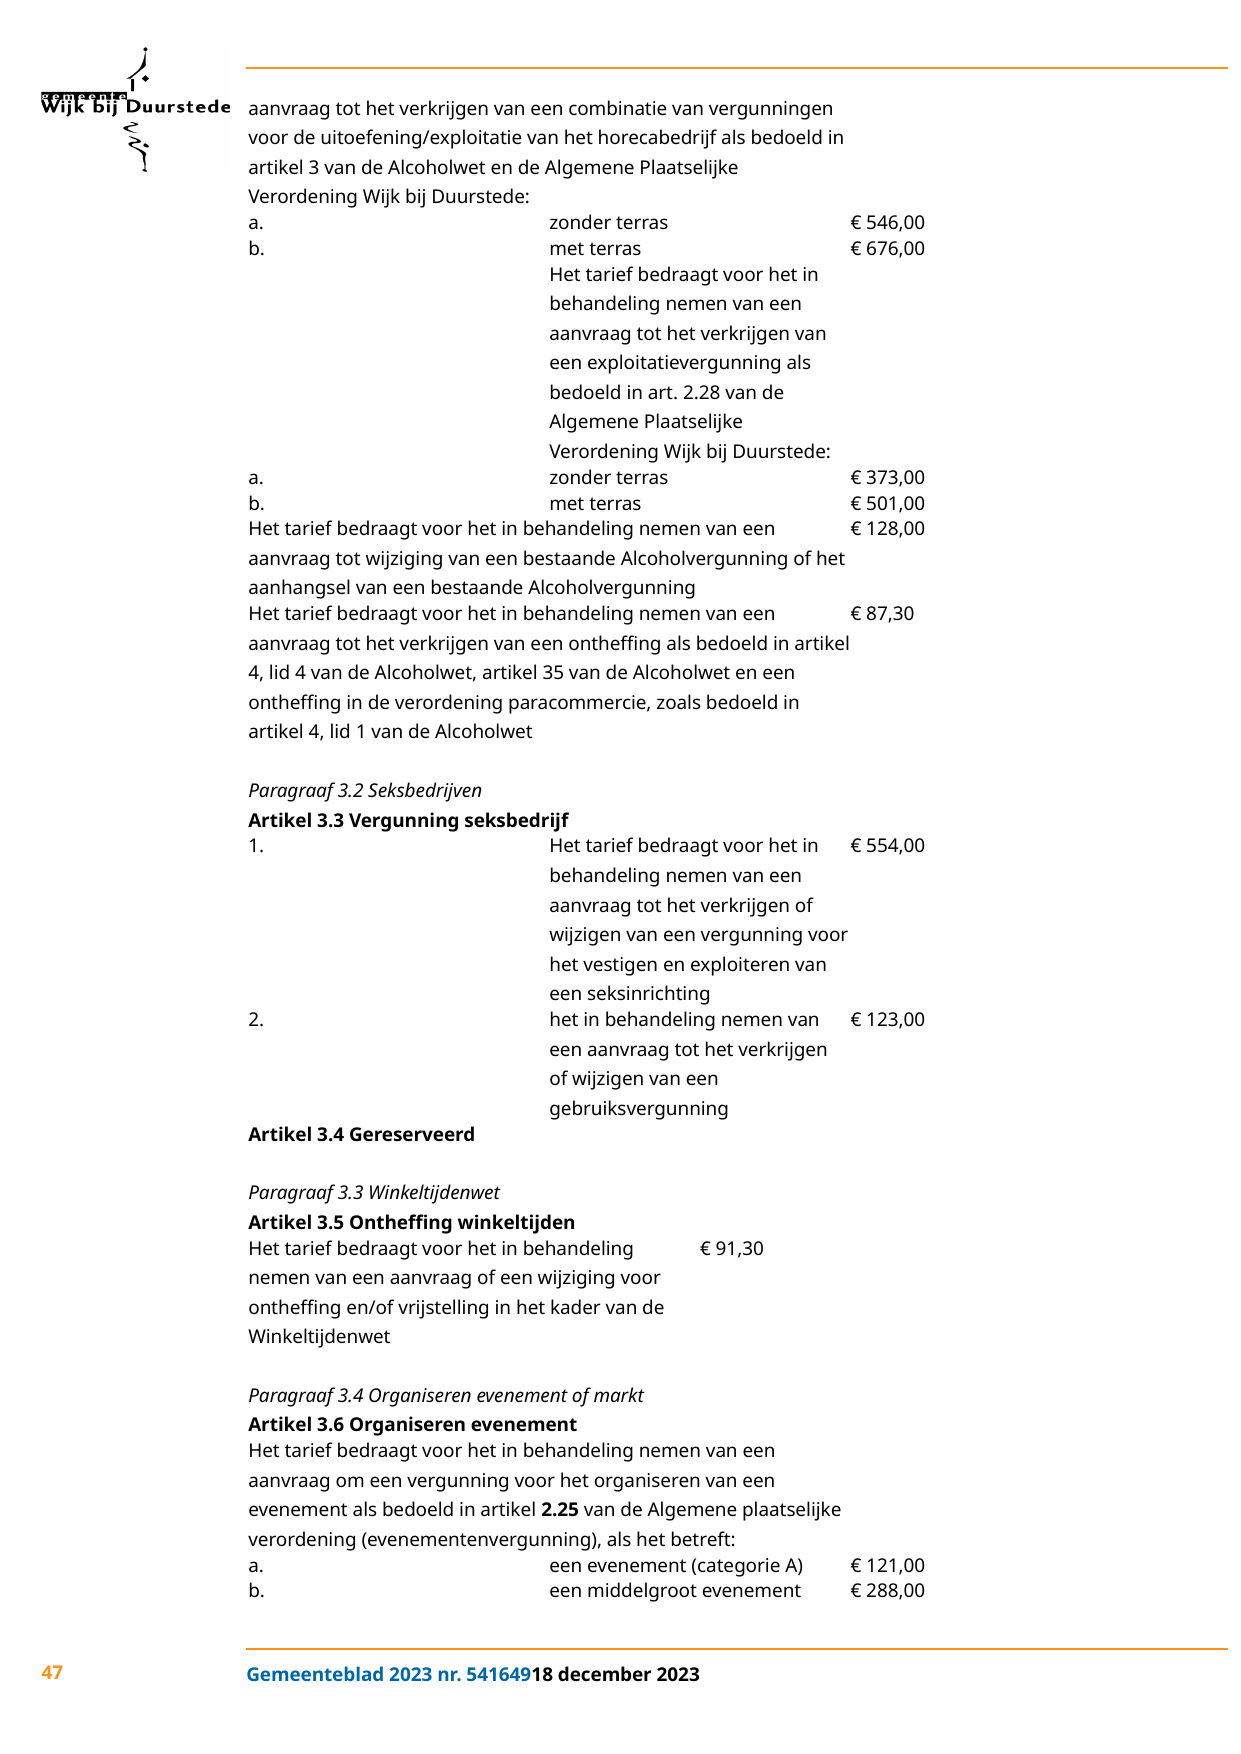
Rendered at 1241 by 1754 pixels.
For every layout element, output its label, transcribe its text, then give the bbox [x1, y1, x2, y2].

table_cell b. [248, 1578, 549, 1603]
table_cell zonder terras [549, 209, 850, 235]
table_header Artikel 3.3 Vergunning seksbedrijf [248, 807, 850, 833]
table_cell € 123,00 [850, 1006, 1152, 1121]
table_header [700, 1209, 1152, 1235]
table_cell [850, 261, 1152, 464]
table_cell € 128,00 [850, 515, 1152, 600]
table_header Artikel 3.6 Organiseren evenement [248, 1412, 850, 1437]
table_cell € 121,00 [850, 1552, 1152, 1578]
table_cell € 288,00 [850, 1578, 1152, 1603]
text Paragraaf 3.3 Winkeltijdenwet [248, 1179, 1152, 1205]
table_cell zonder terras [549, 464, 850, 490]
table_cell met terras [549, 235, 850, 261]
picture [41, 47, 231, 172]
table_cell Artikel 3.4 Gereserveerd [248, 1121, 850, 1146]
table_cell a. [248, 1552, 549, 1578]
table_cell € 87,30 [850, 600, 1152, 744]
text Paragraaf 3.2 Seksbedrijven [248, 777, 1152, 803]
table_cell Het tarief bedraagt voor het in behandeling nemen van een aanvraag of een wijziging voor ontheffing en/of vrijstelling in het kader van de Winkeltijdenwet [248, 1235, 700, 1349]
table_cell met terras [549, 490, 850, 515]
table_cell een evenement (categorie A) [549, 1552, 850, 1578]
table_cell € 546,00 [850, 209, 1152, 235]
table_header [850, 807, 1152, 833]
table_cell 1. [248, 833, 549, 1006]
table_cell € 554,00 [850, 833, 1152, 1006]
table_cell Het tarief bedraagt voor het in behandeling nemen van een aanvraag tot het verkrijgen van een exploitatievergunning als bedoeld in art. 2.28 van de Algemene Plaatselijke Verordening Wijk bij Duurstede: [549, 261, 850, 464]
table_cell Het tarief bedraagt voor het in behandeling nemen van een aanvraag om een vergunning voor het organiseren van een evenement als bedoeld in artikel 2.25 van de Algemene plaatselijke verordening (evenementenvergunning), als het betreft: [248, 1438, 850, 1552]
table_cell [248, 261, 549, 464]
table_cell € 676,00 [850, 235, 1152, 261]
table_cell a. [248, 464, 549, 490]
text Paragraaf 3.4 Organiseren evenement of markt [248, 1382, 1152, 1408]
table_cell b. [248, 235, 549, 261]
table_cell [850, 1121, 1152, 1146]
table_cell 2. [248, 1006, 549, 1121]
table_cell het in behandeling nemen van een aanvraag tot het verkrijgen of wijzigen van een gebruiksvergunning [549, 1006, 850, 1121]
table_cell € 501,00 [850, 490, 1152, 515]
table_cell een middelgroot evenement [549, 1578, 850, 1603]
table_cell € 91,30 [700, 1235, 1152, 1349]
table_cell [850, 1438, 1152, 1552]
table_cell [850, 95, 1152, 209]
table_cell b. [248, 490, 549, 515]
table_cell Het tarief bedraagt voor het in behandeling nemen van een aanvraag tot het verkrijgen of wijzigen van een vergunning voor het vestigen en exploiteren van een seksinrichting [549, 833, 850, 1006]
table_cell a. [248, 209, 549, 235]
table_cell € 373,00 [850, 464, 1152, 490]
table_cell Het tarief bedraagt voor het in behandeling nemen van een aanvraag tot het verkrijgen van een ontheffing als bedoeld in artikel 4, lid 4 van de Alcoholwet, artikel 35 van de Alcoholwet en een ontheffing in de verordening paracommercie, zoals bedoeld in artikel 4, lid 1 van de Alcoholwet [248, 600, 850, 744]
table_cell aanvraag tot het verkrijgen van een combinatie van vergunningen voor de uitoefening/exploitatie van het horecabedrijf als bedoeld in artikel 3 van de Alcoholwet en de Algemene Plaatselijke Verordening Wijk bij Duurstede: [248, 95, 850, 209]
table_cell Het tarief bedraagt voor het in behandeling nemen van een aanvraag tot wijziging van een bestaande Alcoholvergunning of het aanhangsel van een bestaande Alcoholvergunning [248, 515, 850, 600]
table_header [850, 1412, 1152, 1437]
table_header Artikel 3.5 Ontheffing winkeltijden [248, 1209, 700, 1235]
